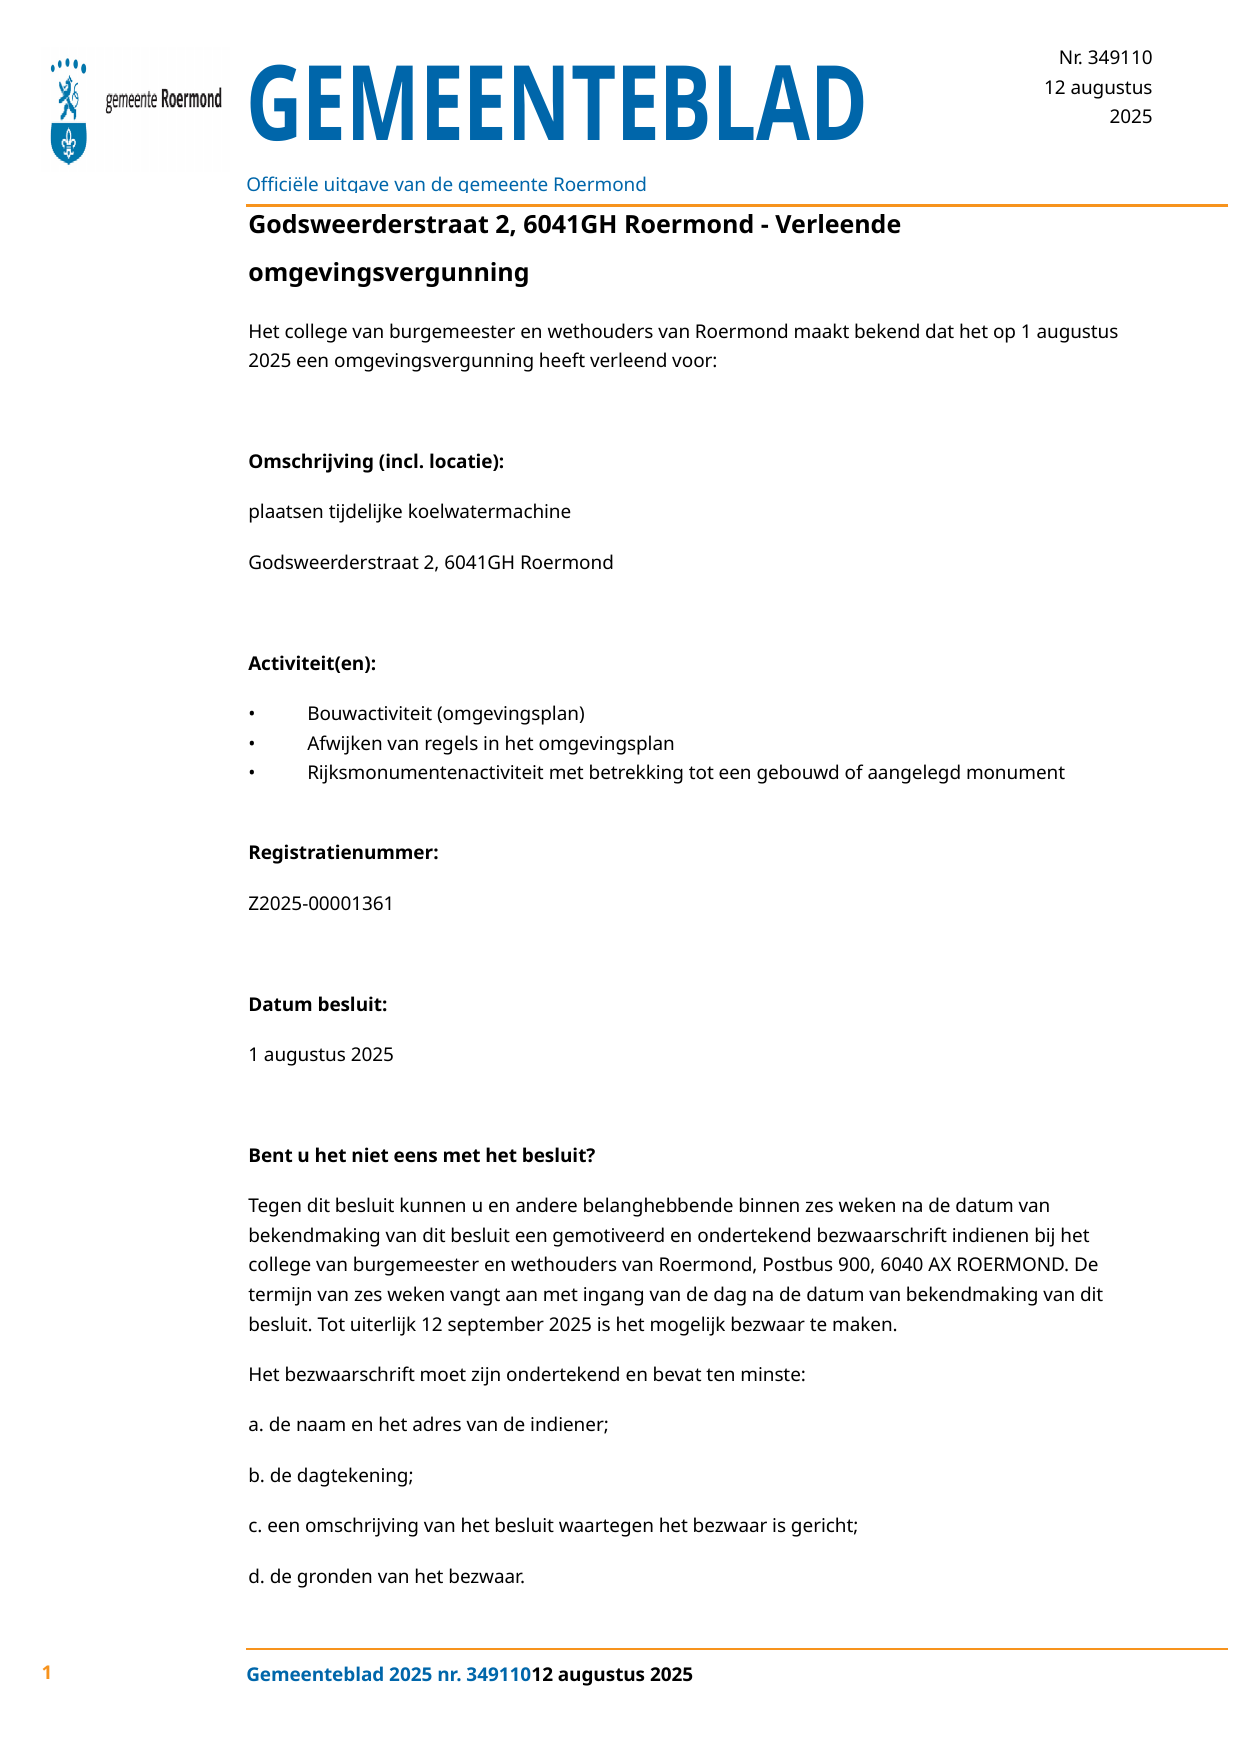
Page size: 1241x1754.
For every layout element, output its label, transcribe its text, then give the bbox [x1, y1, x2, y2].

text Activiteit(en): [248, 650, 1152, 676]
text d. de gronden van het bezwaar. [248, 1563, 1152, 1589]
text c. een omschrijving van het besluit waartegen het bezwaar is gericht; [248, 1512, 1152, 1538]
picture [41, 47, 231, 172]
text a. de naam en het adres van de indiener; [248, 1412, 1152, 1437]
text Bent u het niet eens met het besluit? [248, 1142, 1152, 1168]
text Omschrijving (incl. locatie): [248, 448, 1152, 474]
text Godsweerderstraat 2, 6041GH Roermond [248, 549, 1152, 575]
text Tegen dit besluit kunnen u en andere belanghebbende binnen zes weken na de datum van bekendmaking van dit besluit een gemotiveerd en ondertekend bezwaarschrift indienen bij het college van burgemeester en wethouders van Roermond, Postbus 900, 6040 AX ROERMOND. De termijn van zes weken vangt aan met ingang van de dag na de datum van bekendmaking van dit besluit. Tot uiterlijk 12 september 2025 is het mogelijk bezwaar te maken. [248, 1192, 1152, 1337]
text Z2025-00001361 [248, 890, 1152, 916]
list Bouwactiviteit (omgevingsplan) [248, 700, 1152, 726]
text 1 augustus 2025 [248, 1041, 1152, 1067]
list Rijksmonumentenactiviteit met betrekking tot een gebouwd of aangelegd monument [248, 759, 1152, 785]
text Het bezwaarschrift moet zijn ondertekend en bevat ten minste: [248, 1361, 1152, 1387]
text Godsweerderstraat 2, 6041GH Roermond - Verleende omgevingsvergunning [248, 207, 1152, 288]
list Afwijken van regels in het omgevingsplan [248, 730, 1152, 756]
text Registratienummer: [248, 839, 1152, 865]
text Datum besluit: [248, 991, 1152, 1017]
text Het college van burgemeester en wethouders van Roermond maakt bekend dat het op 1 augustus 2025 een omgevingsvergunning heeft verleend voor: [248, 318, 1152, 373]
text b. de dagtekening; [248, 1462, 1152, 1488]
text plaatsen tijdelijke koelwatermachine [248, 499, 1152, 524]
